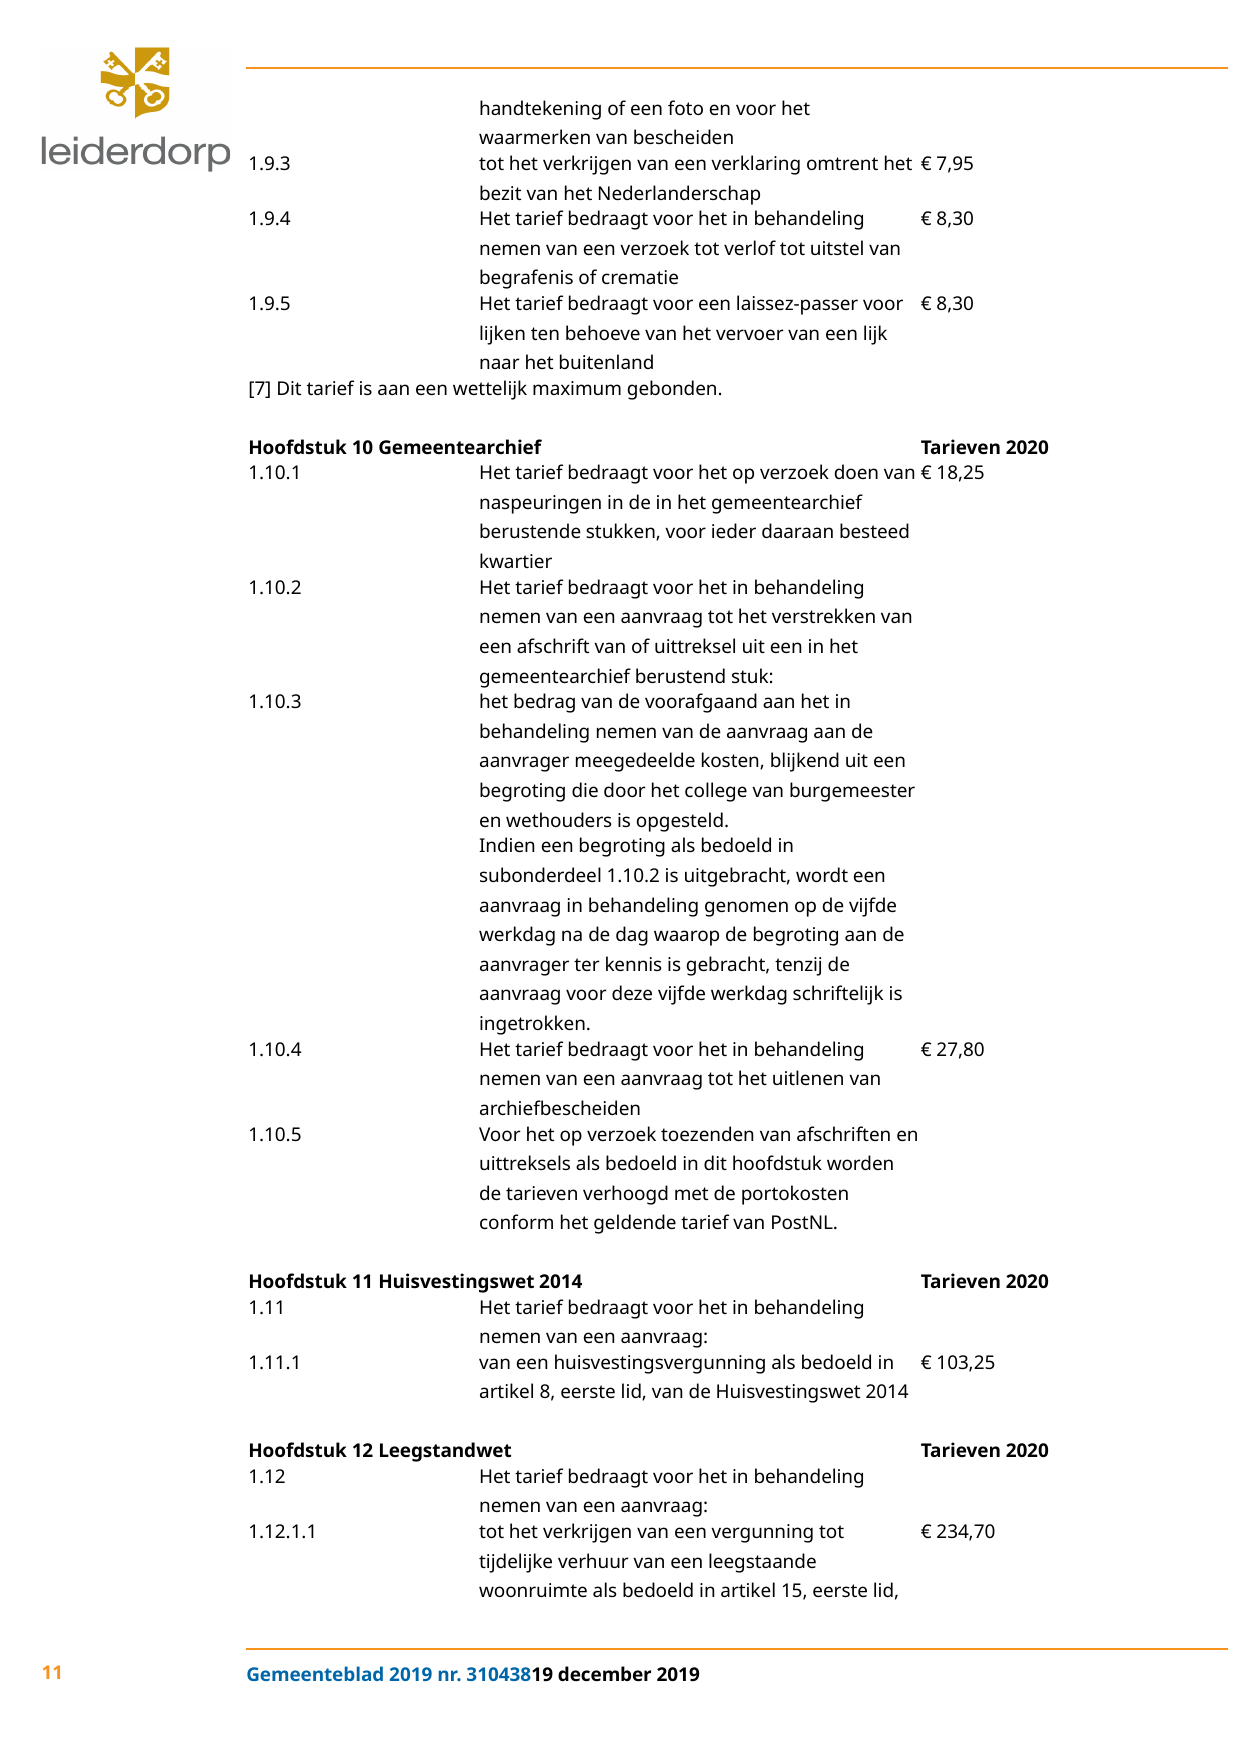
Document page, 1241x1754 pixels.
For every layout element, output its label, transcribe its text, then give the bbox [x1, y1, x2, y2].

table_cell Het tarief bedraagt voor het in behandeling nemen van een aanvraag tot het uitlenen van archiefbescheiden [479, 1036, 921, 1121]
table_cell [921, 95, 1152, 150]
table_header Hoofdstuk 12 Leegstandwet [248, 1438, 921, 1463]
table_cell € 234,70 [921, 1519, 1152, 1603]
table_cell [921, 833, 1152, 1036]
table_cell Voor het op verzoek toezenden van afschriften en uittreksels als bedoeld in dit hoofdstuk worden de tarieven verhoogd met de portokosten conform het geldende tarief van PostNL. [479, 1121, 921, 1235]
table_cell Het tarief bedraagt voor het in behandeling nemen van een verzoek tot verlof tot uitstel van begrafenis of crematie [479, 205, 921, 290]
table_cell 1.11.1 [248, 1349, 479, 1404]
table_cell Het tarief bedraagt voor het op verzoek doen van naspeuringen in de in het gemeentearchief berustende stukken, voor ieder daaraan besteed kwartier [479, 460, 921, 574]
table_cell tot het verkrijgen van een verklaring omtrent het bezit van het Nederlanderschap [479, 150, 921, 205]
table_cell 1.10.1 [248, 460, 479, 574]
table_cell Het tarief bedraagt voor het in behandeling nemen van een aanvraag: [479, 1463, 921, 1518]
table_cell € 18,25 [921, 460, 1152, 574]
table_cell 1.11 [248, 1294, 479, 1349]
table_cell Het tarief bedraagt voor een laissez-passer voor lijken ten behoeve van het vervoer van een lijk naar het buitenland [479, 290, 921, 375]
table_header Hoofdstuk 10 Gemeentearchief [248, 434, 921, 459]
table_cell [248, 95, 479, 150]
table_cell handtekening of een foto en voor het waarmerken van bescheiden [479, 95, 921, 150]
table_cell het bedrag van de voorafgaand aan het in behandeling nemen van de aanvraag aan de aanvrager meegedeelde kosten, blijkend uit een begroting die door het college van burgemeester en wethouders is opgesteld. [479, 689, 921, 833]
table_cell Indien een begroting als bedoeld in subonderdeel 1.10.2 is uitgebracht, wordt een aanvraag in behandeling genomen op de vijfde werkdag na de dag waarop de begroting aan de aanvrager ter kennis is gebracht, tenzij de aanvraag voor deze vijfde werkdag schriftelijk is ingetrokken. [479, 833, 921, 1036]
table_cell 1.12 [248, 1463, 479, 1518]
table_cell 1.10.4 [248, 1036, 479, 1121]
table_cell 1.12.1.1 [248, 1519, 479, 1603]
table_cell € 8,30 [921, 205, 1152, 290]
table_cell 1.9.4 [248, 205, 479, 290]
table_cell [921, 689, 1152, 833]
table_cell € 27,80 [921, 1036, 1152, 1121]
picture [41, 47, 231, 172]
table_cell 1.9.3 [248, 150, 479, 205]
table_cell [921, 574, 1152, 688]
table_cell 1.10.2 [248, 574, 479, 688]
table_cell van een huisvestingsvergunning als bedoeld in artikel 8, eerste lid, van de Huisvestingswet 2014 [479, 1349, 921, 1404]
table_cell Het tarief bedraagt voor het in behandeling nemen van een aanvraag tot het verstrekken van een afschrift van of uittreksel uit een in het gemeentearchief berustend stuk: [479, 574, 921, 688]
table_cell [921, 1294, 1152, 1349]
table_cell € 7,95 [921, 150, 1152, 205]
table_cell € 103,25 [921, 1349, 1152, 1404]
table_cell [921, 375, 1152, 401]
table_header Tarieven 2020 [921, 1438, 1152, 1463]
table_header Tarieven 2020 [921, 434, 1152, 459]
table_header Tarieven 2020 [921, 1268, 1152, 1294]
table_cell [921, 1463, 1152, 1518]
table_cell € 8,30 [921, 290, 1152, 375]
table_cell tot het verkrijgen van een vergunning tot tijdelijke verhuur van een leegstaande woonruimte als bedoeld in artikel 15, eerste lid, [479, 1519, 921, 1603]
table_cell Het tarief bedraagt voor het in behandeling nemen van een aanvraag: [479, 1294, 921, 1349]
table_cell 1.10.3 [248, 689, 479, 833]
table_cell [248, 833, 479, 1036]
table_cell 1.10.5 [248, 1121, 479, 1235]
table_header Hoofdstuk 11 Huisvestingswet 2014 [248, 1268, 921, 1294]
table_cell [7] Dit tarief is aan een wettelijk maximum gebonden. [248, 375, 921, 401]
table_cell 1.9.5 [248, 290, 479, 375]
table_cell [921, 1121, 1152, 1235]
